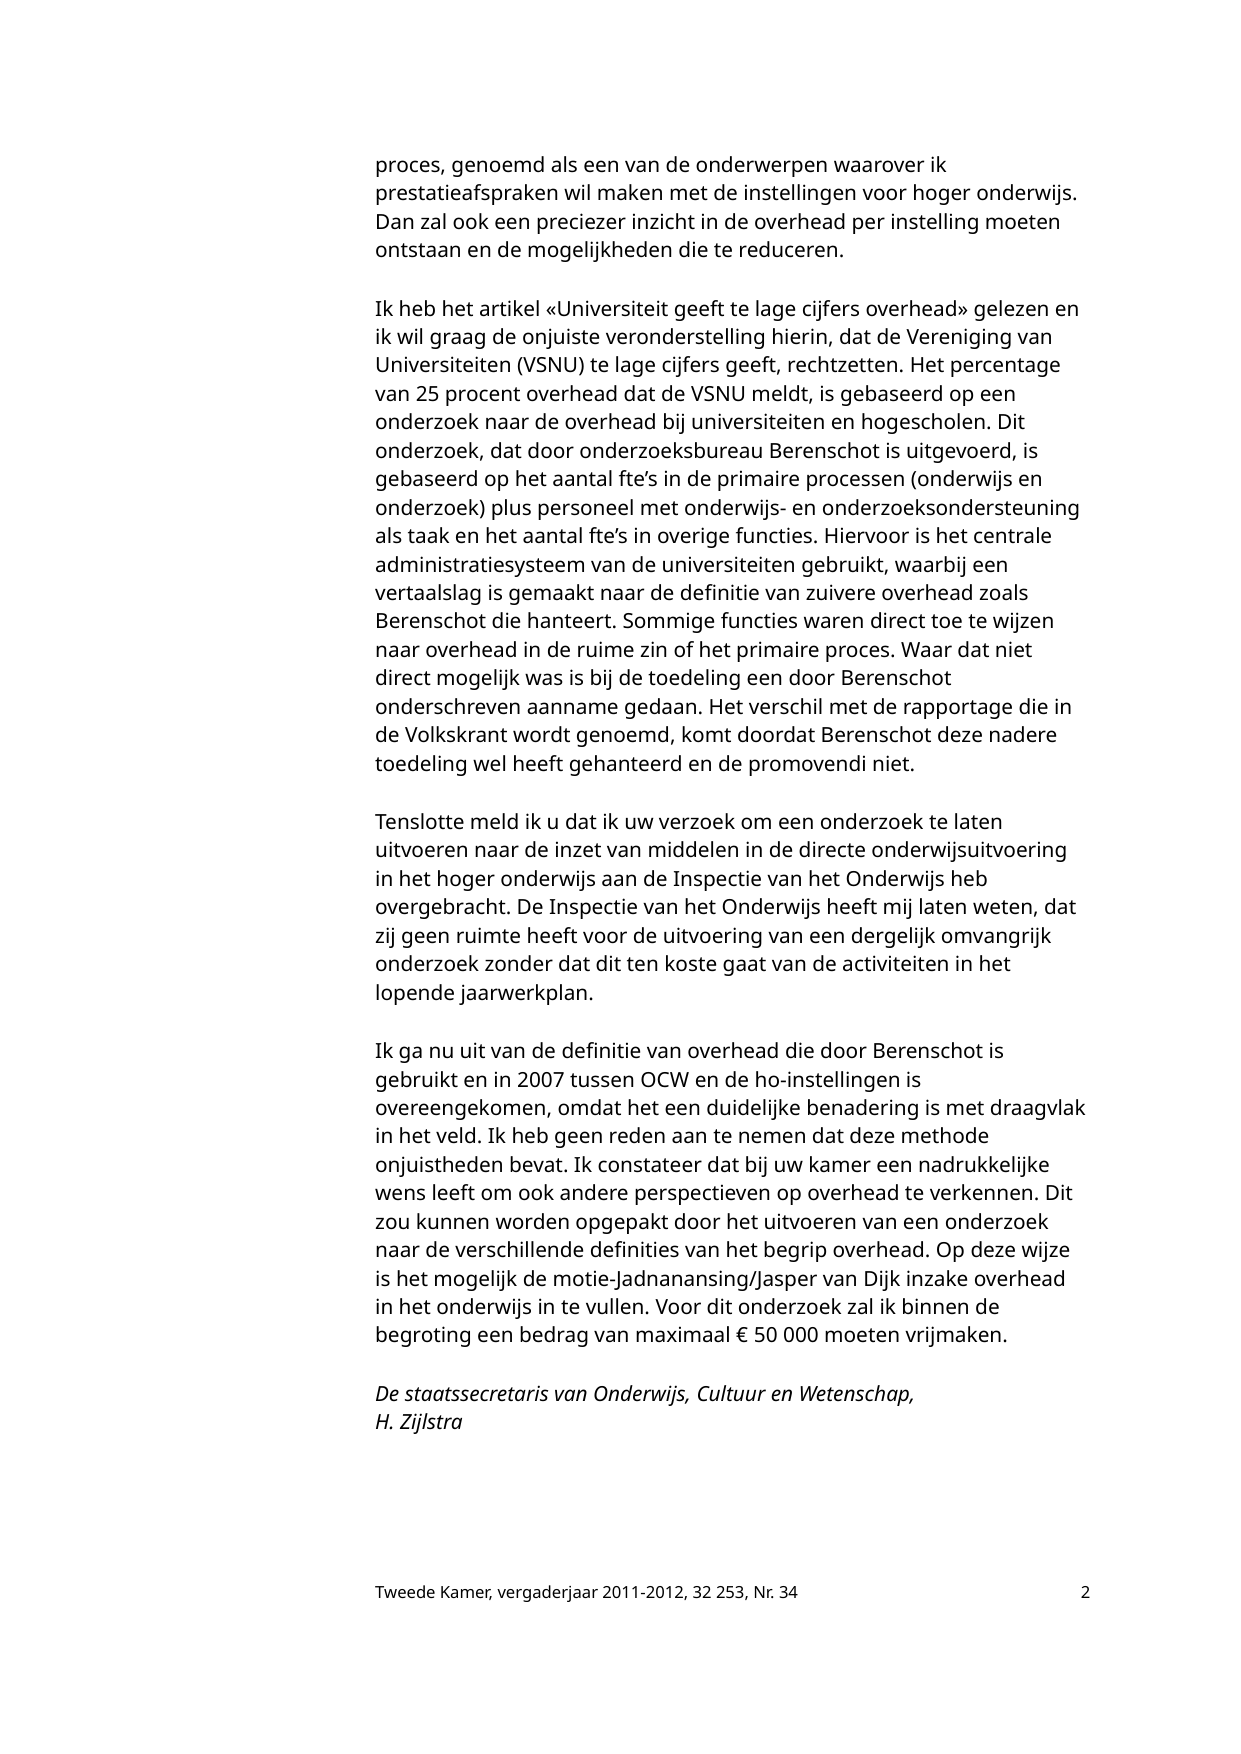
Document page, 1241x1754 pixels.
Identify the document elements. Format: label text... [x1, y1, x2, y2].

text Tenslotte meld ik u dat ik uw verzoek om een onderzoek te laten uitvoeren naar de inzet van middelen in de directe onderwijsuitvoering in het hoger onderwijs aan de Inspectie van het Onderwijs heb overgebracht. De Inspectie van het Onderwijs heeft mij laten weten, dat zij geen ruimte heeft voor de uitvoering van een dergelijk omvangrijk onderzoek zonder dat dit ten koste gaat van de activiteiten in het lopende jaarwerkplan. [375, 807, 1090, 1006]
text H. Zijlstra [375, 1407, 1090, 1436]
text proces, genoemd als een van de onderwerpen waarover ik prestatieafspraken wil maken met de instellingen voor hoger onderwijs. Dan zal ook een preciezer inzicht in de overhead per instelling moeten ontstaan en de mogelijkheden die te reduceren. [375, 150, 1090, 264]
text Ik heb het artikel «Universiteit geeft te lage cijfers overhead» gelezen en ik wil graag de onjuiste veronderstelling hierin, dat de Vereniging van Universiteiten (VSNU) te lage cijfers geeft, rechtzetten. Het percentage van 25 procent overhead dat de VSNU meldt, is gebaseerd op een onderzoek naar de overhead bij universiteiten en hogescholen. Dit onderzoek, dat door onderzoeksbureau Berenschot is uitgevoerd, is gebaseerd op het aantal fte’s in de primaire processen (onderwijs en onderzoek) plus personeel met onderwijs- en onderzoeksondersteuning als taak en het aantal fte’s in overige functies. Hiervoor is het centrale administratiesysteem van de universiteiten gebruikt, waarbij een vertaalslag is gemaakt naar de definitie van zuivere overhead zoals Berenschot die hanteert. Sommige functies waren direct toe te wijzen naar overhead in de ruime zin of het primaire proces. Waar dat niet direct mogelijk was is bij de toedeling een door Berenschot onderschreven aanname gedaan. Het verschil met de rapportage die in de Volkskrant wordt genoemd, komt doordat Berenschot deze nadere toedeling wel heeft gehanteerd en de promovendi niet. [375, 294, 1090, 777]
text Ik ga nu uit van de definitie van overhead die door Berenschot is gebruikt en in 2007 tussen OCW en de ho-instellingen is overeengekomen, omdat het een duidelijke benadering is met draagvlak in het veld. Ik heb geen reden aan te nemen dat deze methode onjuistheden bevat. Ik constateer dat bij uw kamer een nadrukkelijke wens leeft om ook andere perspectieven op overhead te verkennen. Dit zou kunnen worden opgepakt door het uitvoeren van een onderzoek naar de verschillende definities van het begrip overhead. Op deze wijze is het mogelijk de motie-Jadnanansing/Jasper van Dijk inzake overhead in het onderwijs in te vullen. Voor dit onderzoek zal ik binnen de begroting een bedrag van maximaal € 50 000 moeten vrijmaken. [375, 1036, 1090, 1349]
text De staatssecretaris van Onderwijs, Cultuur en Wetenschap, [375, 1379, 1090, 1407]
